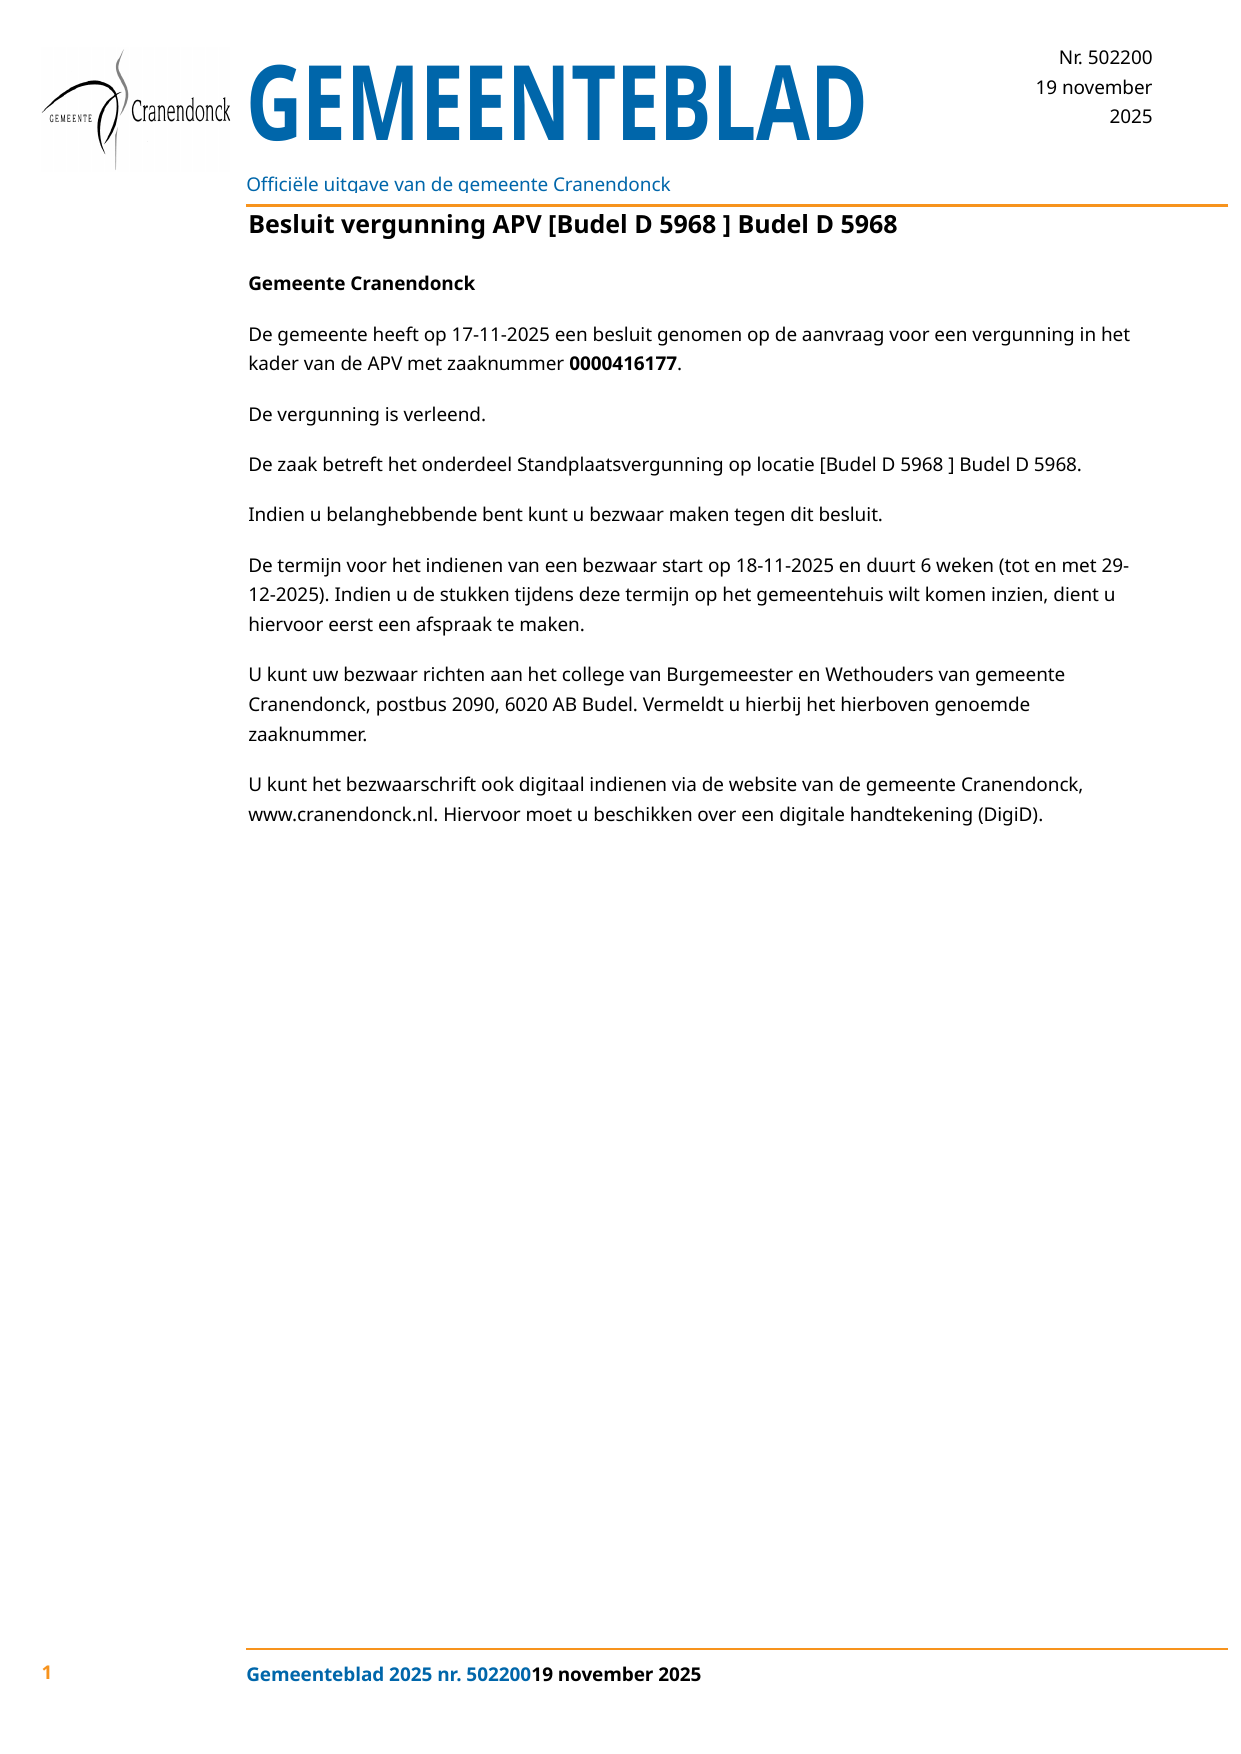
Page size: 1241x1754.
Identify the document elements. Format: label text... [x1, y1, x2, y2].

text U kunt uw bezwaar richten aan het college van Burgemeester en Wethouders van gemeente Cranendonck, postbus 2090, 6020 AB Budel. Vermeldt u hierbij het hierboven genoemde zaaknummer. [248, 662, 1152, 746]
text De zaak betreft het onderdeel Standplaatsvergunning op locatie [Budel D 5968 ] Budel D 5968. [248, 451, 1152, 477]
text Besluit vergunning APV [Budel D 5968 ] Budel D 5968 [248, 207, 1152, 241]
text Gemeente Cranendonck [248, 270, 1152, 296]
text De vergunning is verleend. [248, 401, 1152, 426]
text U kunt het bezwaarschrift ook digitaal indienen via de website van de gemeente Cranendonck, www.cranendonck.nl. Hiervoor moet u beschikken over een digitale handtekening (DigiD). [248, 771, 1152, 826]
text De termijn voor het indienen van een bezwaar start op 18-11-2025 en duurt 6 weken (tot en met 29-12-2025). Indien u de stukken tijdens deze termijn op het gemeentehuis wilt komen inzien, dient u hiervoor eerst een afspraak te maken. [248, 552, 1152, 637]
text Indien u belanghebbende bent kunt u bezwaar maken tegen dit besluit. [248, 502, 1152, 527]
text De gemeente heeft op 17-11-2025 een besluit genomen op de aanvraag voor een vergunning in het kader van de APV met zaaknummer 0000416177. [248, 321, 1152, 376]
picture [41, 47, 231, 172]
